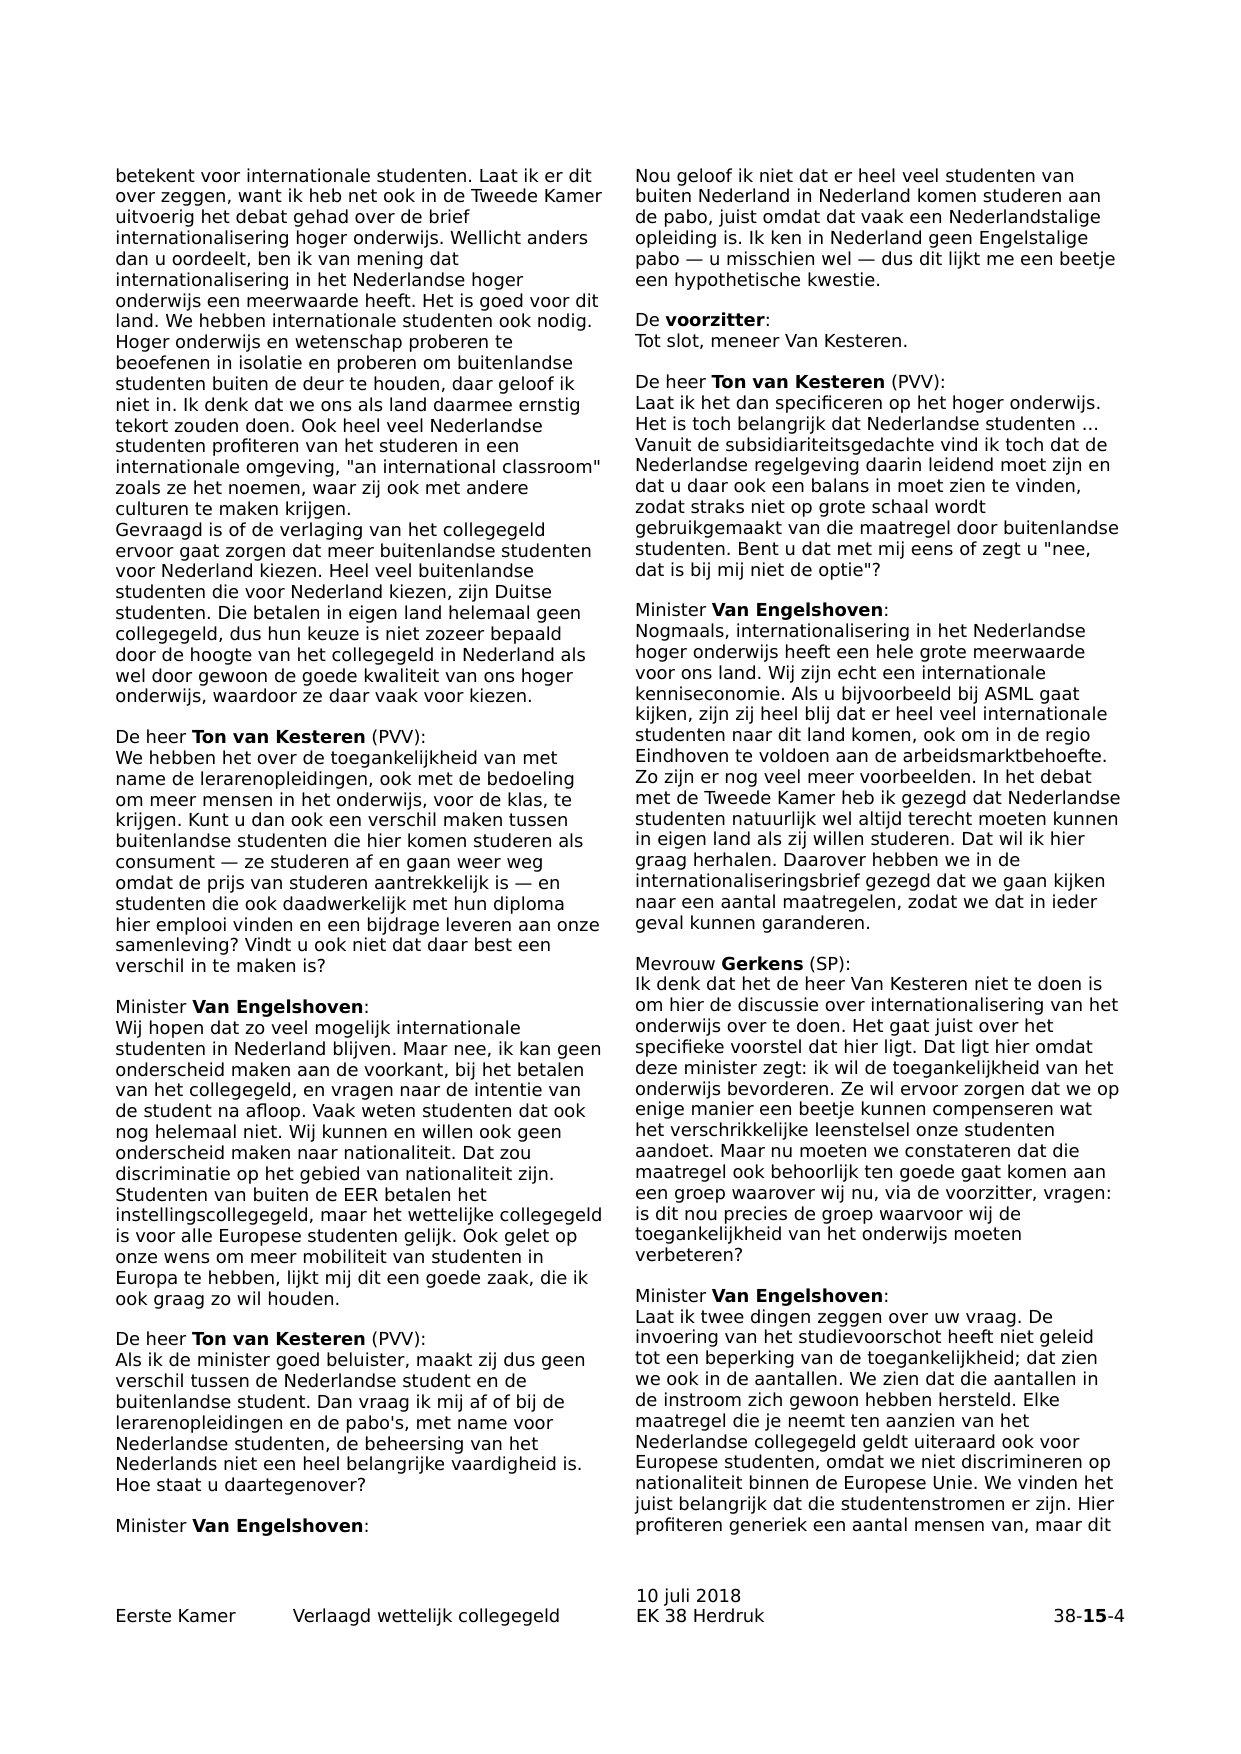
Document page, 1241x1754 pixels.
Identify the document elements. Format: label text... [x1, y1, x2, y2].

text We hebben het over de toegankelijkheid van met name de lerarenopleidingen, ook met de bedoeling om meer mensen in het onderwijs, voor de klas, te krijgen. Kunt u dan ook een verschil maken tussen buitenlandse studenten die hier komen studeren als consument — ze studeren af en gaan weer weg omdat de prijs van studeren aantrekkelijk is — en studenten die ook daadwerkelijk met hun diploma hier emplooi vinden en een bijdrage leveren aan onze samenleving? Vindt u ook niet dat daar best een verschil in te maken is? [115, 748, 605, 977]
text Minister Van Engelshoven: [115, 997, 605, 1018]
text Laat ik twee dingen zeggen over uw vraag. De invoering van het studievoorschot heeft niet geleid tot een beperking van de toegankelijkheid; dat zien we ook in de aantallen. We zien dat die aantallen in de instroom zich gewoon hebben hersteld. Elke maatregel die je neemt ten aanzien van het Nederlandse collegegeld geldt uiteraard ook voor Europese studenten, omdat we niet discrimineren op nationaliteit binnen de Europese Unie. We vinden het juist belangrijk dat die studentenstromen er zijn. Hier profiteren generiek een aantal mensen van, maar dit [635, 1306, 1125, 1536]
text Ik denk dat het de heer Van Kesteren niet te doen is om hier de discussie over internationalisering van het onderwijs over te doen. Het gaat juist over het specifieke voorstel dat hier ligt. Dat ligt hier omdat deze minister zegt: ik wil de toegankelijkheid van het onderwijs bevorderen. Ze wil ervoor zorgen dat we op enige manier een beetje kunnen compenseren wat het verschrikkelijke leenstelsel onze studenten aandoet. Maar nu moeten we constateren dat die maatregel ook behoorlijk ten goede gaat komen aan een groep waarover wij nu, via de voorzitter, vragen: is dit nou precies de groep waarvoor wij de toegankelijkheid van het onderwijs moeten verbeteren? [635, 974, 1125, 1266]
text De voorzitter: [635, 310, 1125, 331]
text Nogmaals, internationalisering in het Nederlandse hoger onderwijs heeft een hele grote meerwaarde voor ons land. Wij zijn echt een internationale kenniseconomie. Als u bijvoorbeeld bij ASML gaat kijken, zijn zij heel blij dat er heel veel internationale studenten naar dit land komen, ook om in de regio Eindhoven te voldoen aan de arbeidsmarktbehoefte. Zo zijn er nog veel meer voorbeelden. In het debat met de Tweede Kamer heb ik gezegd dat Nederlandse studenten natuurlijk wel altijd terecht moeten kunnen in eigen land als zij willen studeren. Dat wil ik hier graag herhalen. Daarover hebben we in de internationaliseringsbrief gezegd dat we gaan kijken naar een aantal maatregelen, zodat we dat in ieder geval kunnen garanderen. [635, 621, 1125, 933]
text De heer Ton van Kesteren (PVV): [635, 372, 1125, 393]
text Minister Van Engelshoven: [635, 1286, 1125, 1306]
text Gevraagd is of de verlaging van het collegegeld ervoor gaat zorgen dat meer buitenlandse studenten voor Nederland kiezen. Heel veel buitenlandse studenten die voor Nederland kiezen, zijn Duitse studenten. Die betalen in eigen land helemaal geen collegegeld, dus hun keuze is niet zozeer bepaald door de hoogte van het collegegeld in Nederland als wel door gewoon de goede kwaliteit van ons hoger onderwijs, waardoor ze daar vaak voor kiezen. [115, 519, 605, 707]
text Minister Van Engelshoven: [635, 600, 1125, 621]
text betekent voor internationale studenten. Laat ik er dit over zeggen, want ik heb net ook in de Tweede Kamer uitvoerig het debat gehad over de brief internationalisering hoger onderwijs. Wellicht anders dan u oordeelt, ben ik van mening dat internationalisering in het Nederlandse hoger onderwijs een meerwaarde heeft. Het is goed voor dit land. We hebben internationale studenten ook nodig. Hoger onderwijs en wetenschap proberen te beoefenen in isolatie en proberen om buitenlandse studenten buiten de deur te houden, daar geloof ik niet in. Ik denk dat we ons als land daarmee ernstig tekort zouden doen. Ook heel veel Nederlandse studenten profiteren van het studeren in een internationale omgeving, "an international classroom" zoals ze het noemen, waar zij ook met andere culturen te maken krijgen. [115, 165, 605, 519]
text Wij hopen dat zo veel mogelijk internationale studenten in Nederland blijven. Maar nee, ik kan geen onderscheid maken aan de voorkant, bij het betalen van het collegegeld, en vragen naar de intentie van de student na afloop. Vaak weten studenten dat ook nog helemaal niet. Wij kunnen en willen ook geen onderscheid maken naar nationaliteit. Dat zou discriminatie op het gebied van nationaliteit zijn. Studenten van buiten de EER betalen het instellingscollegegeld, maar het wettelijke collegegeld is voor alle Europese studenten gelijk. Ook gelet op onze wens om meer mobiliteit van studenten in Europa te hebben, lijkt mij dit een goede zaak, die ik ook graag zo wil houden. [115, 1018, 605, 1309]
text Laat ik het dan specificeren op het hoger onderwijs. Het is toch belangrijk dat Nederlandse studenten ... Vanuit de subsidiariteitsgedachte vind ik toch dat de Nederlandse regelgeving daarin leidend moet zijn en dat u daar ook een balans in moet zien te vinden, zodat straks niet op grote schaal wordt gebruikgemaakt van die maatregel door buitenlandse studenten. Bent u dat met mij eens of zegt u "nee, dat is bij mij niet de optie"? [635, 393, 1125, 580]
text Nou geloof ik niet dat er heel veel studenten van buiten Nederland in Nederland komen studeren aan de pabo, juist omdat dat vaak een Nederlandstalige opleiding is. Ik ken in Nederland geen Engelstalige pabo — u misschien wel — dus dit lijkt me een beetje een hypothetische kwestie. [635, 165, 1125, 290]
text De heer Ton van Kesteren (PVV): [115, 727, 605, 748]
text Minister Van Engelshoven: [115, 1516, 605, 1537]
text Als ik de minister goed beluister, maakt zij dus geen verschil tussen de Nederlandse student en de buitenlandse student. Dan vraag ik mij af of bij de lerarenopleidingen en de pabo's, met name voor Nederlandse studenten, de beheersing van het Nederlands niet een heel belangrijke vaardigheid is. Hoe staat u daartegenover? [115, 1350, 605, 1496]
text De heer Ton van Kesteren (PVV): [115, 1329, 605, 1350]
text Mevrouw Gerkens (SP): [635, 953, 1125, 974]
text Tot slot, meneer Van Kesteren. [635, 331, 1125, 352]
